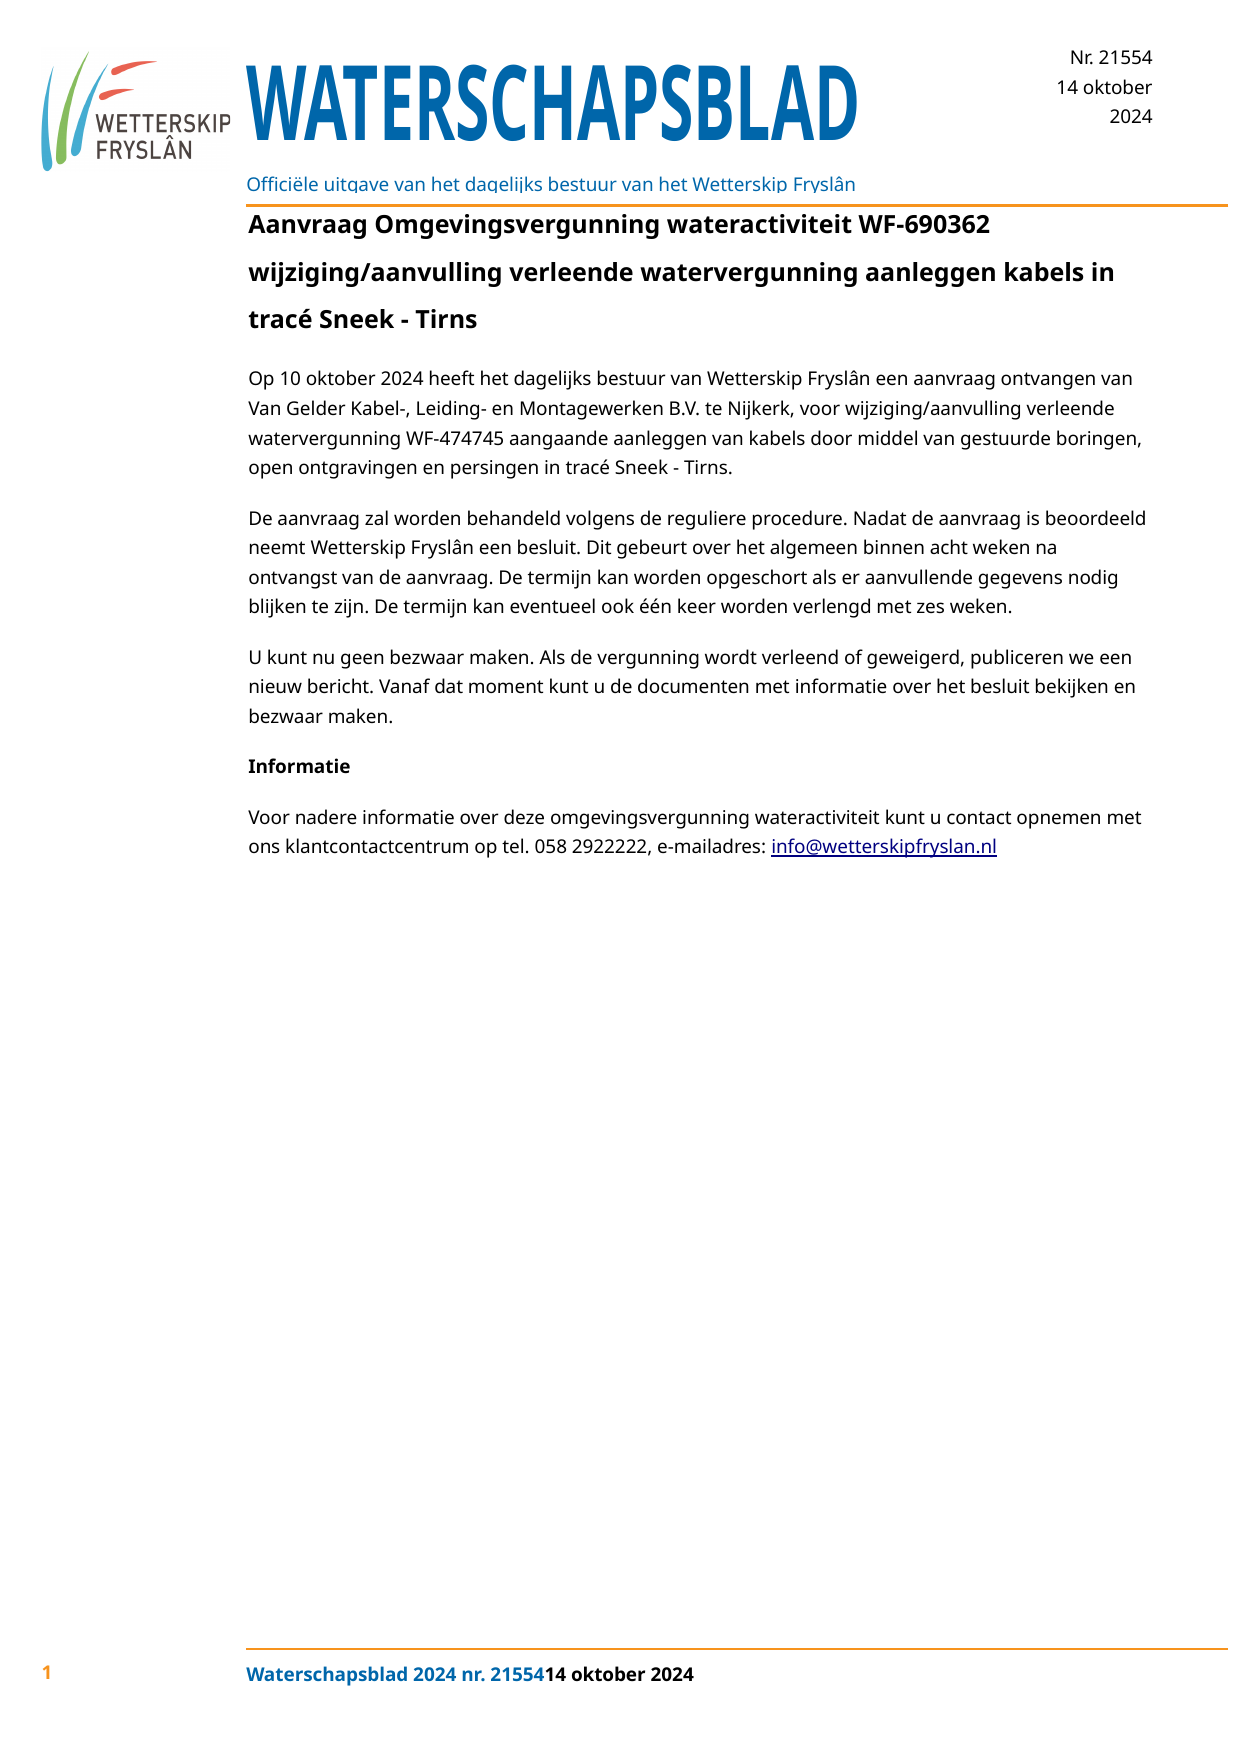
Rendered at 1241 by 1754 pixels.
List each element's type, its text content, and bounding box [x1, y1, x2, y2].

picture [41, 47, 231, 172]
text Voor nadere informatie over deze omgevingsvergunning wateractiviteit kunt u contact opnemen met ons klantcontactcentrum op tel. 058 2922222, e-mailadres: info@wetterskipfryslan.nl [248, 804, 1152, 859]
text Aanvraag Omgevingsvergunning wateractiviteit WF-690362 wijziging/aanvulling verleende watervergunning aanleggen kabels in tracé Sneek - Tirns [248, 207, 1152, 336]
text U kunt nu geen bezwaar maken. Als de vergunning wordt verleend of geweigerd, publiceren we een nieuw bericht. Vanaf dat moment kunt u de documenten met informatie over het besluit bekijken en bezwaar maken. [248, 644, 1152, 729]
text Op 10 oktober 2024 heeft het dagelijks bestuur van Wetterskip Fryslân een aanvraag ontvangen van Van Gelder Kabel-, Leiding- en Montagewerken B.V. te Nijkerk, voor wijziging/aanvulling verleende watervergunning WF-474745 aangaande aanleggen van kabels door middel van gestuurde boringen, open ontgravingen en persingen in tracé Sneek - Tirns. [248, 366, 1152, 480]
text De aanvraag zal worden behandeld volgens de reguliere procedure. Nadat de aanvraag is beoordeeld neemt Wetterskip Fryslân een besluit. Dit gebeurt over het algemeen binnen acht weken na ontvangst van de aanvraag. De termijn kan worden opgeschort als er aanvullende gegevens nodig blijken te zijn. De termijn kan eventueel ook één keer worden verlengd met zes weken. [248, 505, 1152, 619]
text Informatie [248, 753, 1152, 779]
